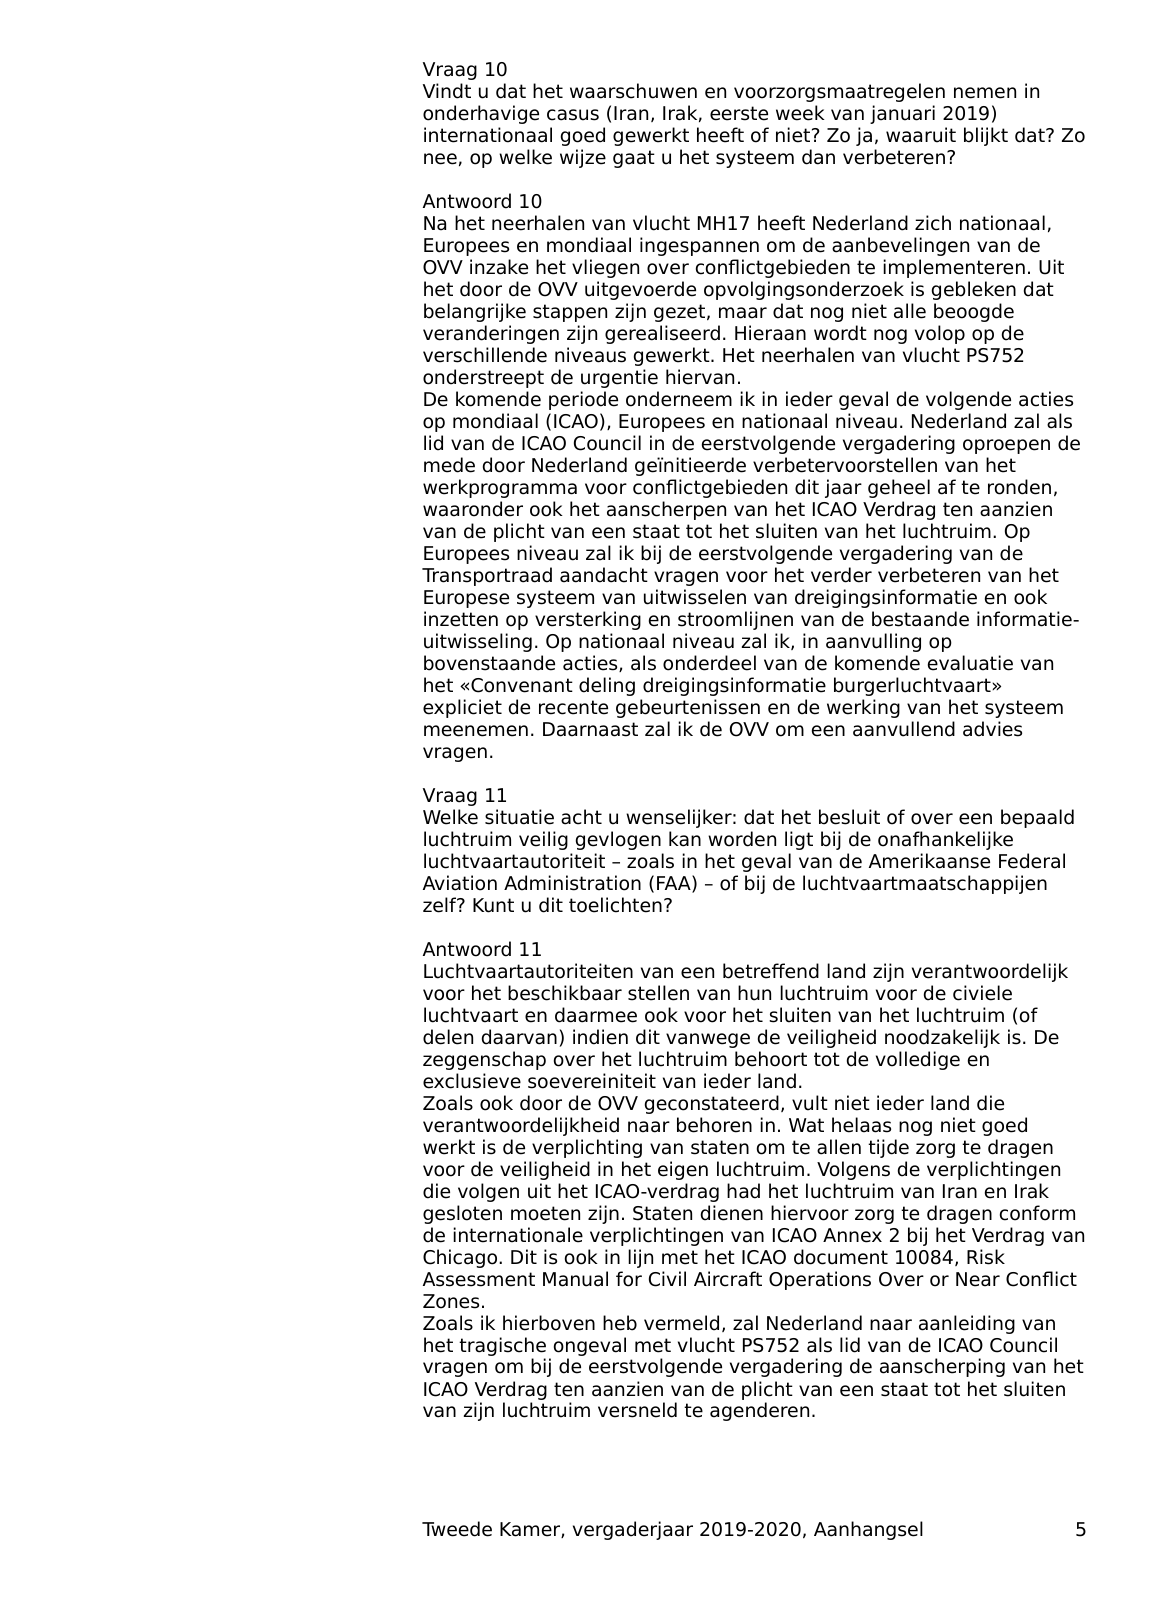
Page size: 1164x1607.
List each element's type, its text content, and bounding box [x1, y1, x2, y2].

text Na het neerhalen van vlucht MH17 heeft Nederland zich nationaal, Europees en mondiaal ingespannen om de aanbevelingen van de OVV inzake het vliegen over conflictgebieden te implementeren. Uit het door de OVV uitgevoerde opvolgingsonderzoek is gebleken dat belangrijke stappen zijn gezet, maar dat nog niet alle beoogde veranderingen zijn gerealiseerd. Hieraan wordt nog volop op de verschillende niveaus gewerkt. Het neerhalen van vlucht PS752 onderstreept de urgentie hiervan. [422, 213, 1087, 389]
text De komende periode onderneem ik in ieder geval de volgende acties op mondiaal (ICAO), Europees en nationaal niveau. Nederland zal als lid van de ICAO Council in de eerstvolgende vergadering oproepen de mede door Nederland geïnitieerde verbetervoorstellen van het werkprogramma voor conflictgebieden dit jaar geheel af te ronden, waaronder ook het aanscherpen van het ICAO Verdrag ten aanzien van de plicht van een staat tot het sluiten van het luchtruim. Op Europees niveau zal ik bij de eerstvolgende vergadering van de Transportraad aandacht vragen voor het verder verbeteren van het Europese systeem van uitwisselen van dreigingsinformatie en ook inzetten op versterking en stroomlijnen van de bestaande informatie-uitwisseling. Op nationaal niveau zal ik, in aanvulling op bovenstaande acties, als onderdeel van de komende evaluatie van het «Convenant deling dreigingsinformatie burgerluchtvaart» expliciet de recente gebeurtenissen en de werking van het systeem meenemen. Daarnaast zal ik de OVV om een aanvullend advies vragen. [422, 389, 1087, 763]
text Welke situatie acht u wenselijker: dat het besluit of over een bepaald luchtruim veilig gevlogen kan worden ligt bij de onafhankelijke luchtvaartautoriteit – zoals in het geval van de Amerikaanse Federal Aviation Administration (FAA) – of bij de luchtvaartmaatschappijen zelf? Kunt u dit toelichten? [422, 807, 1087, 917]
text Vraag 10 [422, 59, 1087, 81]
text Antwoord 10 [422, 191, 1087, 213]
text Antwoord 11 [422, 939, 1087, 961]
text Vindt u dat het waarschuwen en voorzorgsmaatregelen nemen in onderhavige casus (Iran, Irak, eerste week van januari 2019) internationaal goed gewerkt heeft of niet? Zo ja, waaruit blijkt dat? Zo nee, op welke wijze gaat u het systeem dan verbeteren? [422, 81, 1087, 169]
text Zoals ik hierboven heb vermeld, zal Nederland naar aanleiding van het tragische ongeval met vlucht PS752 als lid van de ICAO Council vragen om bij de eerstvolgende vergadering de aanscherping van het ICAO Verdrag ten aanzien van de plicht van een staat tot het sluiten van zijn luchtruim versneld te agenderen. [422, 1312, 1087, 1422]
text Luchtvaartautoriteiten van een betreffend land zijn verantwoordelijk voor het beschikbaar stellen van hun luchtruim voor de civiele luchtvaart en daarmee ook voor het sluiten van het luchtruim (of delen daarvan) indien dit vanwege de veiligheid noodzakelijk is. De zeggenschap over het luchtruim behoort tot de volledige en exclusieve soevereiniteit van ieder land. [422, 961, 1087, 1093]
text Vraag 11 [422, 785, 1087, 807]
text Zoals ook door de OVV geconstateerd, vult niet ieder land die verantwoordelijkheid naar behoren in. Wat helaas nog niet goed werkt is de verplichting van staten om te allen tijde zorg te dragen voor de veiligheid in het eigen luchtruim. Volgens de verplichtingen die volgen uit het ICAO-verdrag had het luchtruim van Iran en Irak gesloten moeten zijn. Staten dienen hiervoor zorg te dragen conform de internationale verplichtingen van ICAO Annex 2 bij het Verdrag van Chicago. Dit is ook in lijn met het ICAO document 10084, Risk Assessment Manual for Civil Aircraft Operations Over or Near Conflict Zones. [422, 1093, 1087, 1312]
